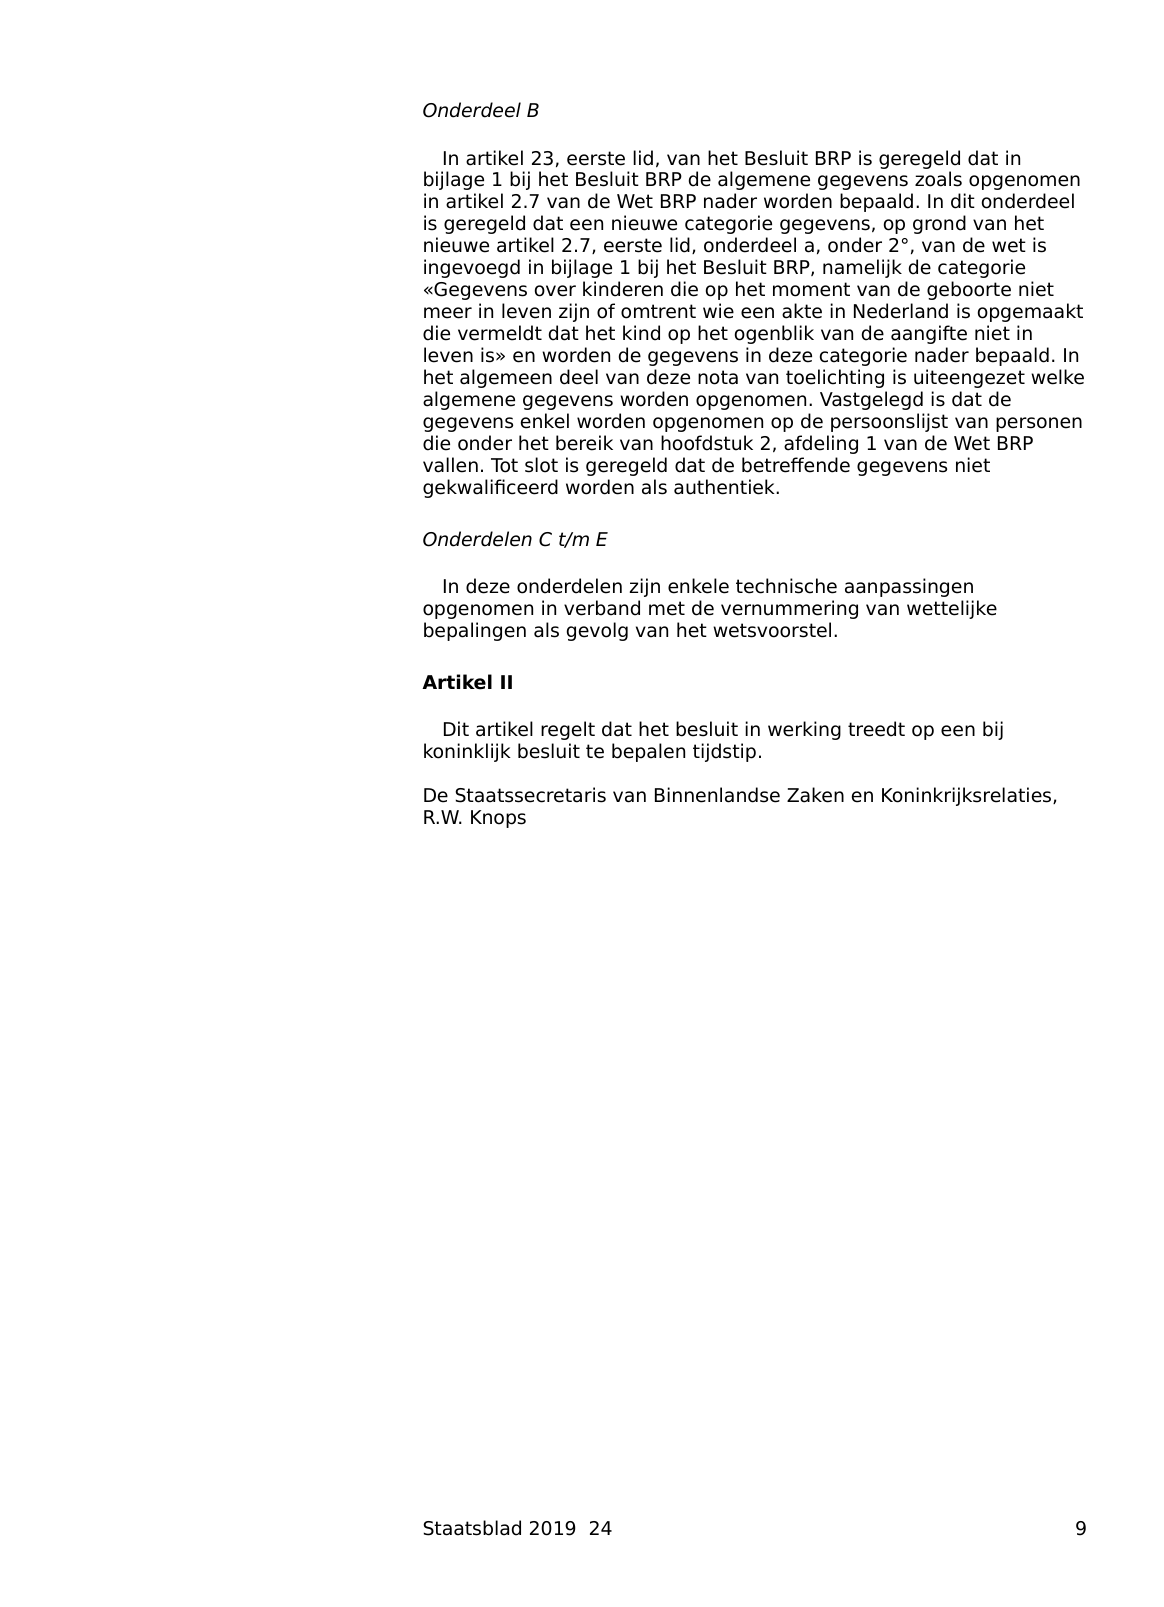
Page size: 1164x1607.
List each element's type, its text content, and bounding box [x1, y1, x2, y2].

subtitle Artikel II [422, 672, 1087, 694]
text In artikel 23, eerste lid, van het Besluit BRP is geregeld dat in bijlage 1 bij het Besluit BRP de algemene gegevens zoals opgenomen in artikel 2.7 van de Wet BRP nader worden bepaald. In dit onderdeel is geregeld dat een nieuwe categorie gegevens, op grond van het nieuwe artikel 2.7, eerste lid, onderdeel a, onder 2°, van de wet is ingevoegd in bijlage 1 bij het Besluit BRP, namelijk de categorie «Gegevens over kinderen die op het moment van de geboorte niet meer in leven zijn of omtrent wie een akte in Nederland is opgemaakt die vermeldt dat het kind op het ogenblik van de aangifte niet in leven is» en worden de gegevens in deze categorie nader bepaald. In het algemeen deel van deze nota van toelichting is uiteengezet welke algemene gegevens worden opgenomen. Vastgelegd is dat de gegevens enkel worden opgenomen op de persoonslijst van personen die onder het bereik van hoofdstuk 2, afdeling 1 van de Wet BRP vallen. Tot slot is geregeld dat de betreffende gegevens niet gekwalificeerd worden als authentiek. [422, 147, 1087, 499]
text Dit artikel regelt dat het besluit in werking treedt op een bij koninklijk besluit te bepalen tijdstip. [422, 719, 1087, 763]
text In deze onderdelen zijn enkele technische aanpassingen opgenomen in verband met de vernummering van wettelijke bepalingen als gevolg van het wetsvoorstel. [422, 576, 1087, 642]
subtitle Onderdeel B [422, 100, 1087, 122]
text De Staatssecretaris van Binnenlandse Zaken en Koninkrijksrelaties, R.W. Knops [422, 785, 1087, 829]
subtitle Onderdelen C t/m E [422, 529, 1087, 551]
